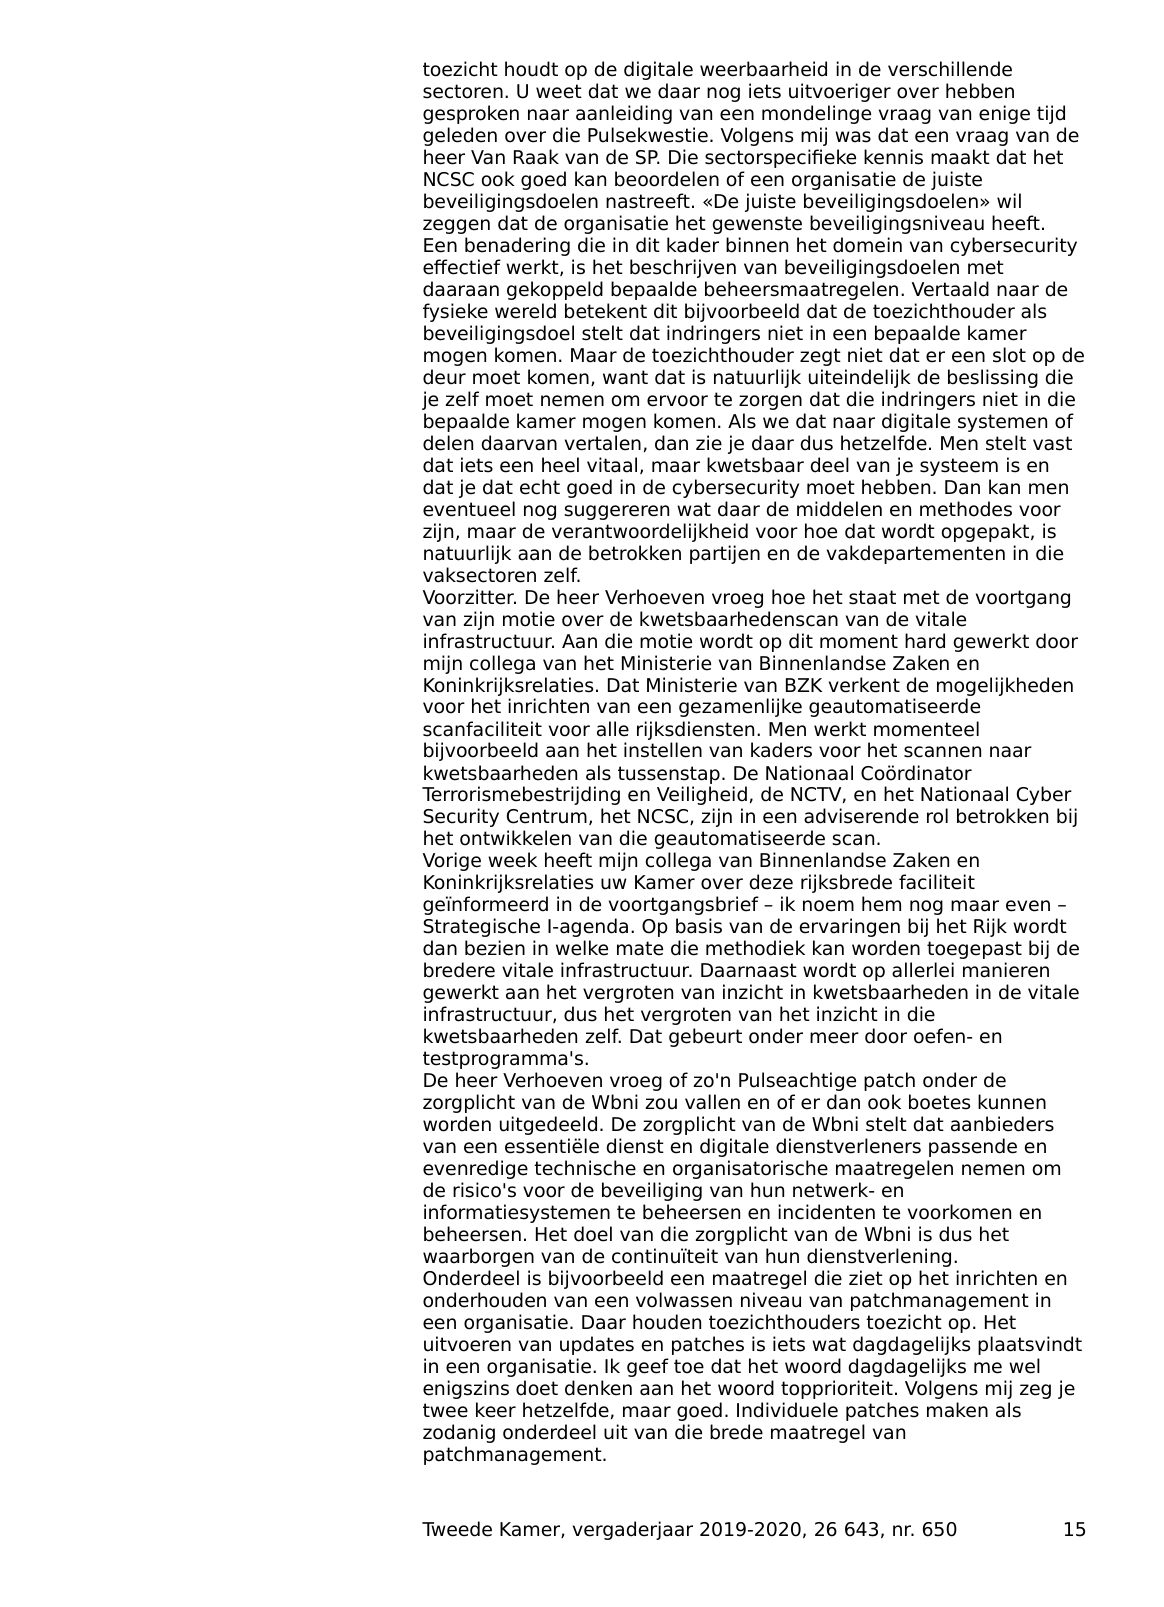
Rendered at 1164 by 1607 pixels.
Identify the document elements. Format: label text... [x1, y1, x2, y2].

text Voorzitter. De heer Verhoeven vroeg hoe het staat met de voortgang van zijn motie over de kwetsbaarhedenscan van de vitale infrastructuur. Aan die motie wordt op dit moment hard gewerkt door mijn collega van het Ministerie van Binnenlandse Zaken en Koninkrijksrelaties. Dat Ministerie van BZK verkent de mogelijkheden voor het inrichten van een gezamenlijke geautomatiseerde scanfaciliteit voor alle rijksdiensten. Men werkt momenteel bijvoorbeeld aan het instellen van kaders voor het scannen naar kwetsbaarheden als tussenstap. De Nationaal Coördinator Terrorismebestrijding en Veiligheid, de NCTV, en het Nationaal Cyber Security Centrum, het NCSC, zijn in een adviserende rol betrokken bij het ontwikkelen van die geautomatiseerde scan. [422, 587, 1087, 850]
text Vorige week heeft mijn collega van Binnenlandse Zaken en Koninkrijksrelaties uw Kamer over deze rijksbrede faciliteit geïnformeerd in de voortgangsbrief – ik noem hem nog maar even – Strategische I-agenda. Op basis van de ervaringen bij het Rijk wordt dan bezien in welke mate die methodiek kan worden toegepast bij de bredere vitale infrastructuur. Daarnaast wordt op allerlei manieren gewerkt aan het vergroten van inzicht in kwetsbaarheden in de vitale infrastructuur, dus het vergroten van het inzicht in die kwetsbaarheden zelf. Dat gebeurt onder meer door oefen- en testprogramma's. [422, 850, 1087, 1070]
text Een benadering die in dit kader binnen het domein van cybersecurity effectief werkt, is het beschrijven van beveiligingsdoelen met daaraan gekoppeld bepaalde beheersmaatregelen. Vertaald naar de fysieke wereld betekent dit bijvoorbeeld dat de toezichthouder als beveiligingsdoel stelt dat indringers niet in een bepaalde kamer mogen komen. Maar de toezichthouder zegt niet dat er een slot op de deur moet komen, want dat is natuurlijk uiteindelijk de beslissing die je zelf moet nemen om ervoor te zorgen dat die indringers niet in die bepaalde kamer mogen komen. Als we dat naar digitale systemen of delen daarvan vertalen, dan zie je daar dus hetzelfde. Men stelt vast dat iets een heel vitaal, maar kwetsbaar deel van je systeem is en dat je dat echt goed in de cybersecurity moet hebben. Dan kan men eventueel nog suggereren wat daar de middelen en methodes voor zijn, maar de verantwoordelijkheid voor hoe dat wordt opgepakt, is natuurlijk aan de betrokken partijen en de vakdepartementen in die vaksectoren zelf. [422, 235, 1087, 587]
text toezicht houdt op de digitale weerbaarheid in de verschillende sectoren. U weet dat we daar nog iets uitvoeriger over hebben gesproken naar aanleiding van een mondelinge vraag van enige tijd geleden over die Pulsekwestie. Volgens mij was dat een vraag van de heer Van Raak van de SP. Die sectorspecifieke kennis maakt dat het NCSC ook goed kan beoordelen of een organisatie de juiste beveiligingsdoelen nastreeft. «De juiste beveiligingsdoelen» wil zeggen dat de organisatie het gewenste beveiligingsniveau heeft. [422, 59, 1087, 235]
text Onderdeel is bijvoorbeeld een maatregel die ziet op het inrichten en onderhouden van een volwassen niveau van patchmanagement in een organisatie. Daar houden toezichthouders toezicht op. Het uitvoeren van updates en patches is iets wat dagdagelijks plaatsvindt in een organisatie. Ik geef toe dat het woord dagdagelijks me wel enigszins doet denken aan het woord topprioriteit. Volgens mij zeg je twee keer hetzelfde, maar goed. Individuele patches maken als zodanig onderdeel uit van die brede maatregel van patchmanagement. [422, 1268, 1087, 1466]
text De heer Verhoeven vroeg of zo'n Pulseachtige patch onder de zorgplicht van de Wbni zou vallen en of er dan ook boetes kunnen worden uitgedeeld. De zorgplicht van de Wbni stelt dat aanbieders van een essentiële dienst en digitale dienstverleners passende en evenredige technische en organisatorische maatregelen nemen om de risico's voor de beveiliging van hun netwerk- en informatiesystemen te beheersen en incidenten te voorkomen en beheersen. Het doel van die zorgplicht van de Wbni is dus het waarborgen van de continuïteit van hun dienstverlening. [422, 1070, 1087, 1268]
